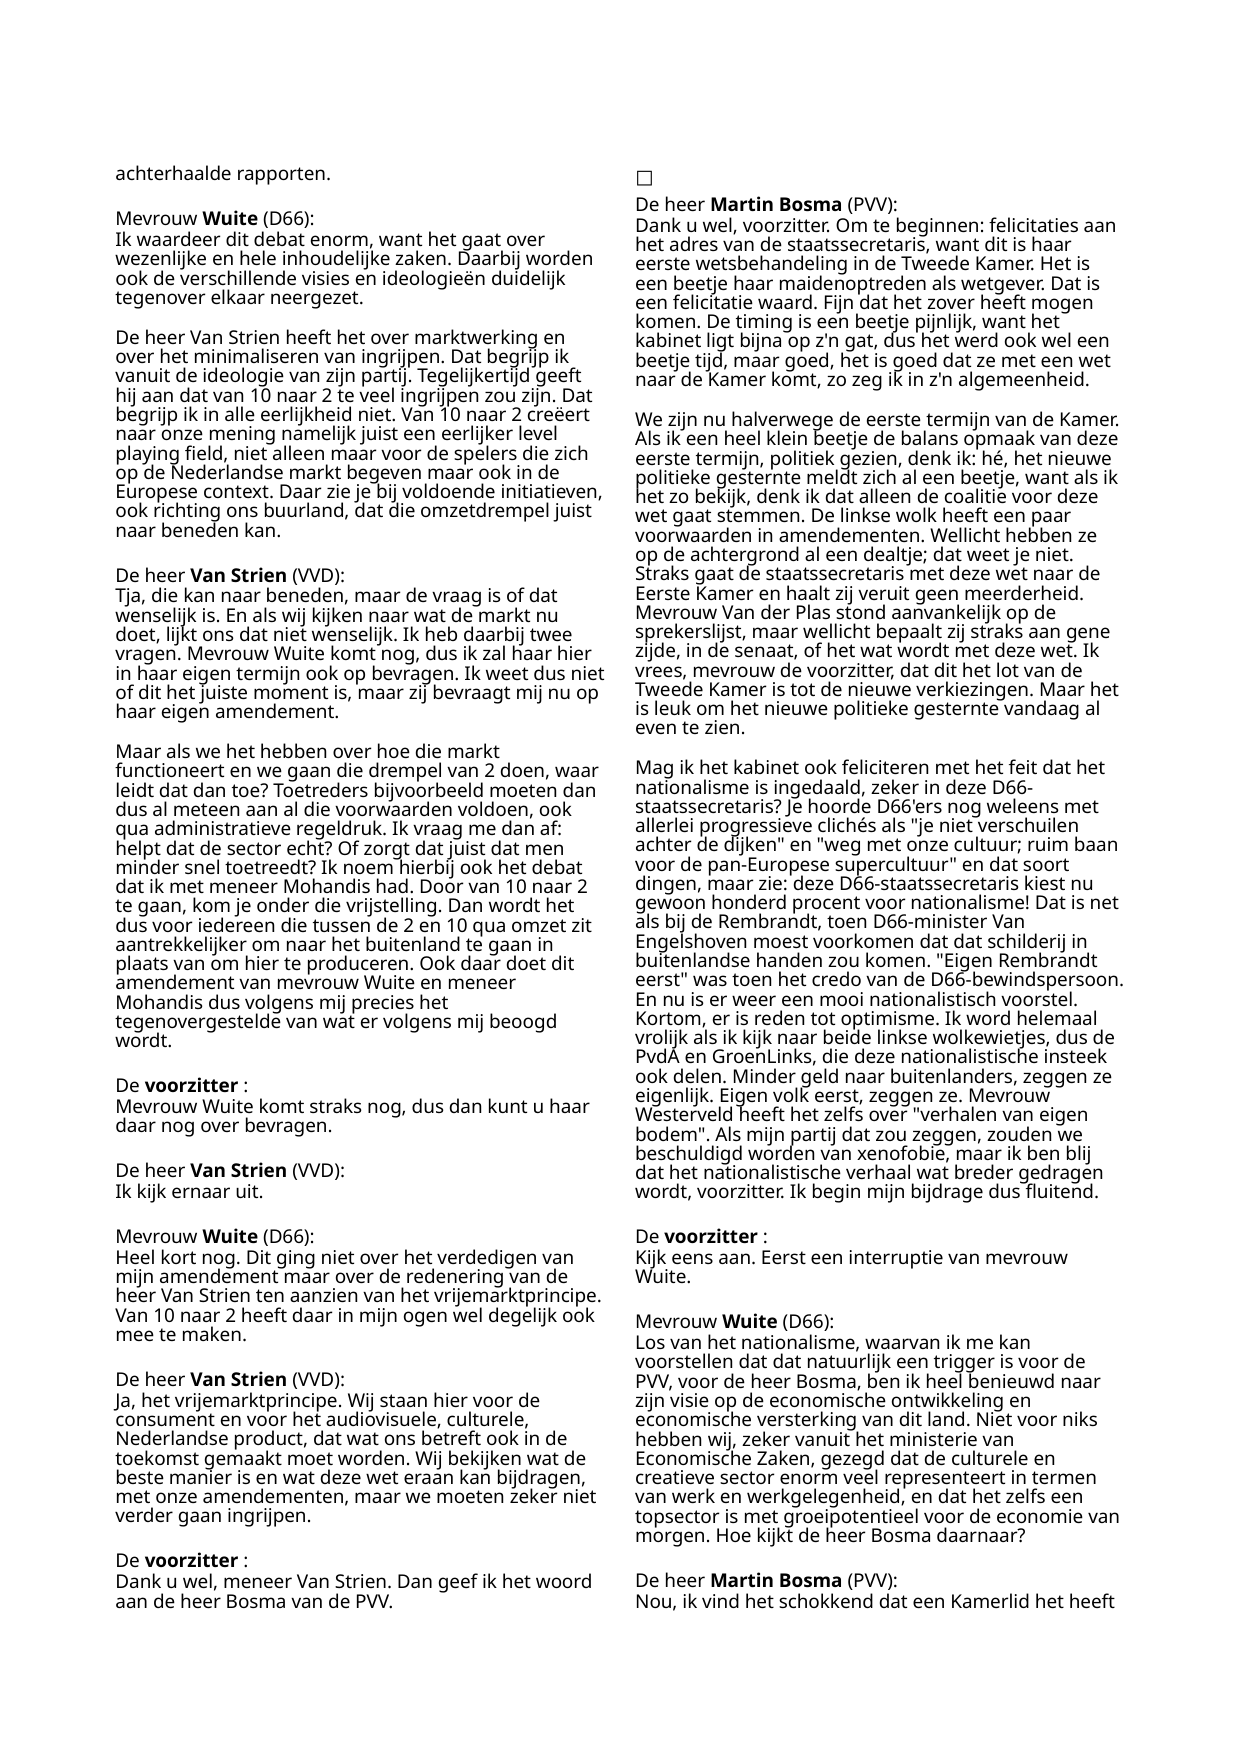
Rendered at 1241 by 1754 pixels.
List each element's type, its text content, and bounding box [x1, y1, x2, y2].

text Los van het nationalisme, waarvan ik me kan voorstellen dat dat natuurlijk een trigger is voor de PVV, voor de heer Bosma, ben ik heel benieuwd naar zijn visie op de economische ontwikkeling en economische versterking van dit land. Niet voor niks hebben wij, zeker vanuit het ministerie van Economische Zaken, gezegd dat de culturele en creatieve sector enorm veel representeert in termen van werk en werkgelegenheid, en dat het zelfs een topsector is met groeipotentieel voor de economie van morgen. Hoe kijkt de heer Bosma daarnaar? [635, 1334, 1125, 1546]
text Mevrouw Wuite (D66): [115, 205, 605, 231]
text Mag ik het kabinet ook feliciteren met het feit dat het nationalisme is ingedaald, zeker in deze D66-staatssecretaris? Je hoorde D66'ers nog weleens met allerlei progressieve clichés als "je niet verschuilen achter de dijken" en "weg met onze cultuur; ruim baan voor de pan-Europese supercultuur" en dat soort dingen, maar zie: deze D66-staatssecretaris kiest nu gewoon honderd procent voor nationalisme! Dat is net als bij de Rembrandt, toen D66-minister Van Engelshoven moest voorkomen dat dat schilderij in buitenlandse handen zou komen. "Eigen Rembrandt eerst" was toen het credo van de D66-bewindspersoon. En nu is er weer een mooi nationalistisch voorstel. Kortom, er is reden tot optimisme. Ik word helemaal vrolijk als ik kijk naar beide linkse wolkewietjes, dus de PvdA en GroenLinks, die deze nationalistische insteek ook delen. Minder geld naar buitenlanders, zeggen ze eigenlijk. Eigen volk eerst, zeggen ze. Mevrouw Westerveld heeft het zelfs over "verhalen van eigen bodem". Als mijn partij dat zou zeggen, zouden we beschuldigd worden van xenofobie, maar ik ben blij dat het nationalistische verhaal wat breder gedragen wordt, voorzitter. Ik begin mijn bijdrage dus fluitend. [635, 759, 1125, 1203]
text De voorzitter : [115, 1072, 605, 1098]
text Ja, het vrijemarktprincipe. Wij staan hier voor de consument en voor het audiovisuele, culturele, Nederlandse product, dat wat ons betreft ook in de toekomst gemaakt moet worden. Wij bekijken wat de beste manier is en wat deze wet eraan kan bijdragen, met onze amendementen, maar we moeten zeker niet verder gaan ingrijpen. [115, 1392, 605, 1527]
text ⬜ [635, 165, 1125, 191]
text De heer Martin Bosma (PVV): [635, 1567, 1125, 1593]
text We zijn nu halverwege de eerste termijn van de Kamer. Als ik een heel klein beetje de balans opmaak van deze eerste termijn, politiek gezien, denk ik: hé, het nieuwe politieke gesternte meldt zich al een beetje, want als ik het zo bekijk, denk ik dat alleen de coalitie voor deze wet gaat stemmen. De linkse wolk heeft een paar voorwaarden in amendementen. Wellicht hebben ze op de achtergrond al een dealtje; dat weet je niet. Straks gaat de staatssecretaris met deze wet naar de Eerste Kamer en haalt zij veruit geen meerderheid. Mevrouw Van der Plas stond aanvankelijk op de sprekerslijst, maar wellicht bepaalt zij straks aan gene zijde, in de senaat, of het wat wordt met deze wet. Ik vrees, mevrouw de voorzitter, dat dit het lot van de Tweede Kamer is tot de nieuwe verkiezingen. Maar het is leuk om het nieuwe politieke gesternte vandaag al even te zien. [635, 411, 1125, 739]
text achterhaalde rapporten. [115, 165, 605, 184]
text De voorzitter : [635, 1223, 1125, 1249]
text Mevrouw Wuite (D66): [115, 1223, 605, 1249]
text Maar als we het hebben over hoe die markt functioneert en we gaan die drempel van 2 doen, waar leidt dat dan toe? Toetreders bijvoorbeeld moeten dan dus al meteen aan al die voorwaarden voldoen, ook qua administratieve regeldruk. Ik vraag me dan af: helpt dat de sector echt? Of zorgt dat juist dat men minder snel toetreedt? Ik noem hierbij ook het debat dat ik met meneer Mohandis had. Door van 10 naar 2 te gaan, kom je onder die vrijstelling. Dan wordt het dus voor iedereen die tussen de 2 en 10 qua omzet zit aantrekkelijker om naar het buitenland te gaan in plaats van om hier te produceren. Ook daar doet dit amendement van mevrouw Wuite en meneer Mohandis dus volgens mij precies het tegenovergestelde van wat er volgens mij beoogd wordt. [115, 743, 605, 1051]
text Nou, ik vind het schokkend dat een Kamerlid het heeft [635, 1593, 1125, 1612]
text Tja, die kan naar beneden, maar de vraag is of dat wenselijk is. En als wij kijken naar wat de markt nu doet, lijkt ons dat niet wenselijk. Ik heb daarbij twee vragen. Mevrouw Wuite komt nog, dus ik zal haar hier in haar eigen termijn ook op bevragen. Ik weet dus niet of dit het juiste moment is, maar zij bevraagt mij nu op haar eigen amendement. [115, 587, 605, 722]
text Mevrouw Wuite komt straks nog, dus dan kunt u haar daar nog over bevragen. [115, 1098, 605, 1137]
text Kijk eens aan. Eerst een interruptie van mevrouw Wuite. [635, 1249, 1125, 1288]
text Dank u wel, voorzitter. Om te beginnen: felicitaties aan het adres van de staatssecretaris, want dit is haar eerste wetsbehandeling in de Tweede Kamer. Het is een beetje haar maidenoptreden als wetgever. Dat is een felicitatie waard. Fijn dat het zover heeft mogen komen. De timing is een beetje pijnlijk, want het kabinet ligt bijna op z'n gat, dus het werd ook wel een beetje tijd, maar goed, het is goed dat ze met een wet naar de Kamer komt, zo zeg ik in z'n algemeenheid. [635, 217, 1125, 390]
text De heer Van Strien (VVD): [115, 562, 605, 587]
text De heer Martin Bosma (PVV): [635, 191, 1125, 217]
text Heel kort nog. Dit ging niet over het verdedigen van mijn amendement maar over de redenering van de heer Van Strien ten aanzien van het vrijemarktprincipe. Van 10 naar 2 heeft daar in mijn ogen wel degelijk ook mee te maken. [115, 1249, 605, 1345]
text Dank u wel, meneer Van Strien. Dan geef ik het woord aan de heer Bosma van de PVV. [115, 1573, 605, 1612]
text De heer Van Strien (VVD): [115, 1366, 605, 1392]
text De heer Van Strien (VVD): [115, 1157, 605, 1183]
text Ik kijk ernaar uit. [115, 1183, 605, 1202]
text De heer Van Strien heeft het over marktwerking en over het minimaliseren van ingrijpen. Dat begrijp ik vanuit de ideologie van zijn partij. Tegelijkertijd geeft hij aan dat van 10 naar 2 te veel ingrijpen zou zijn. Dat begrijp ik in alle eerlijkheid niet. Van 10 naar 2 creëert naar onze mening namelijk juist een eerlijker level playing field, niet alleen maar voor de spelers die zich op de Nederlandse markt begeven maar ook in de Europese context. Daar zie je bij voldoende initiatieven, ook richting ons buurland, dat die omzetdrempel juist naar beneden kan. [115, 329, 605, 541]
text Ik waardeer dit debat enorm, want het gaat over wezenlijke en hele inhoudelijke zaken. Daarbij worden ook de verschillende visies en ideologieën duidelijk tegenover elkaar neergezet. [115, 231, 605, 308]
text De voorzitter : [115, 1548, 605, 1573]
text Mevrouw Wuite (D66): [635, 1308, 1125, 1334]
